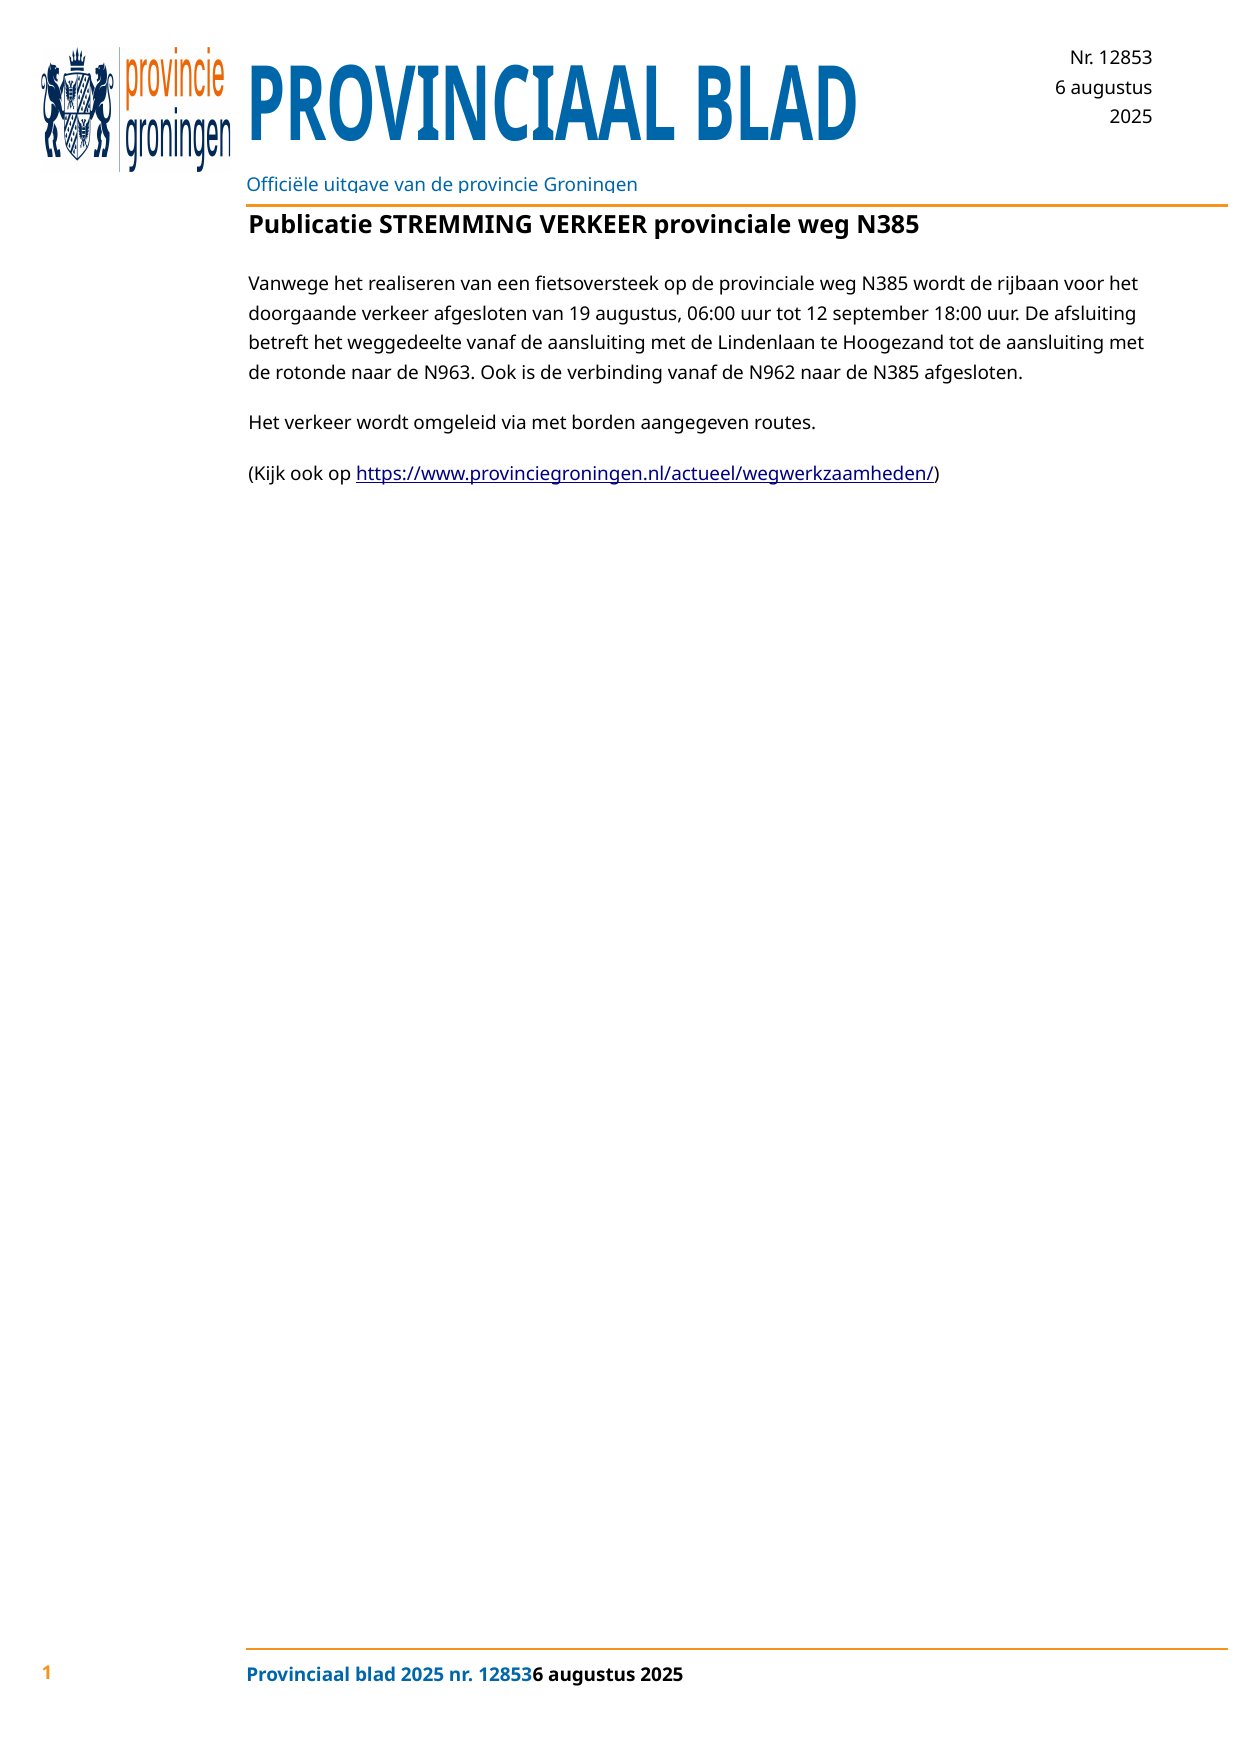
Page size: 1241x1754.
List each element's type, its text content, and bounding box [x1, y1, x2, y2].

picture [41, 47, 231, 172]
text (Kijk ook op https://www.provinciegroningen.nl/actueel/wegwerkzaamheden/) [248, 460, 1152, 486]
text Publicatie STREMMING VERKEER provinciale weg N385 [248, 207, 1152, 241]
text Vanwege het realiseren van een fietsoversteek op de provinciale weg N385 wordt de rijbaan voor het doorgaande verkeer afgesloten van 19 augustus, 06:00 uur tot 12 september 18:00 uur. De afsluiting betreft het weggedeelte vanaf de aansluiting met de Lindenlaan te Hoogezand tot de aansluiting met de rotonde naar de N963. Ook is de verbinding vanaf de N962 naar de N385 afgesloten. [248, 270, 1152, 385]
text Het verkeer wordt omgeleid via met borden aangegeven routes. [248, 409, 1152, 435]
